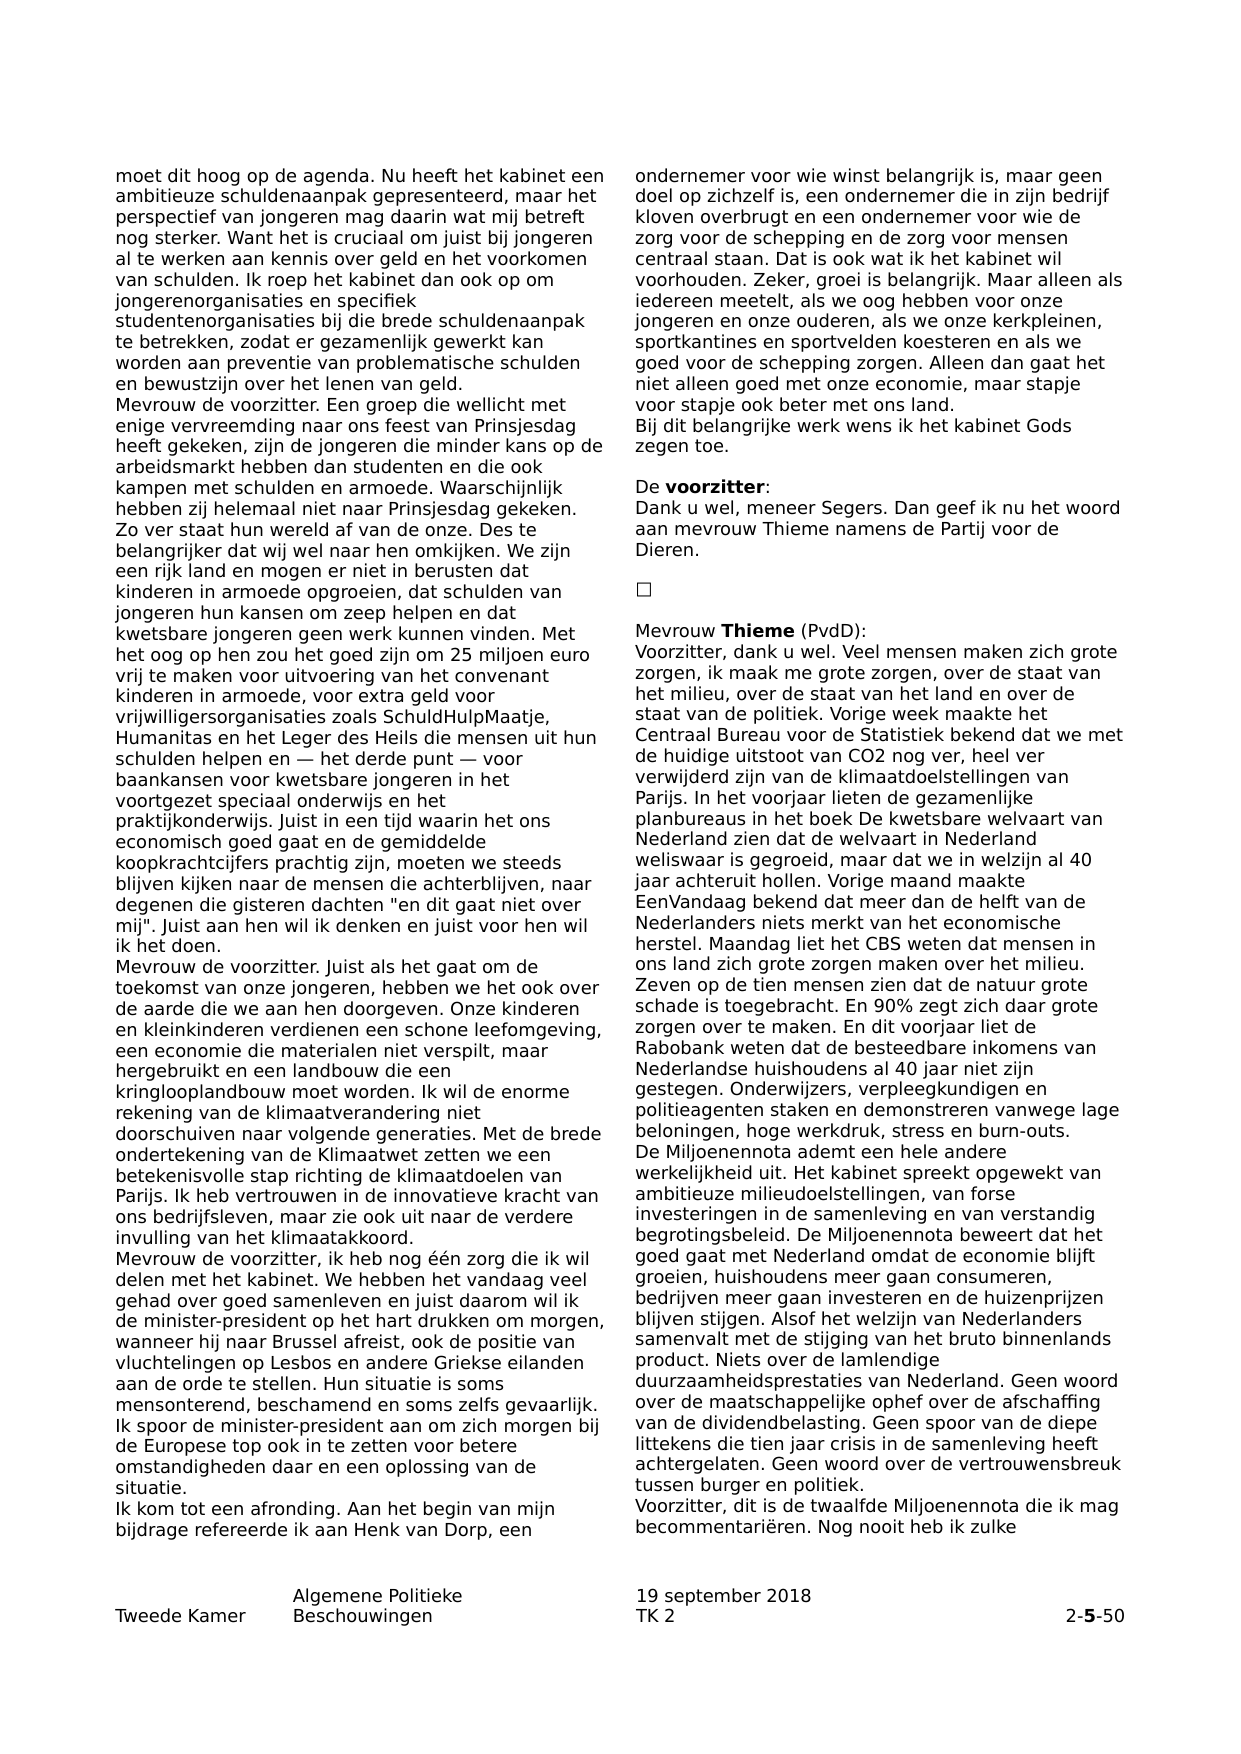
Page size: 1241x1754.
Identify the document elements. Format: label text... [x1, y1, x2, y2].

text Mevrouw de voorzitter. Juist als het gaat om de toekomst van onze jongeren, hebben we het ook over de aarde die we aan hen doorgeven. Onze kinderen en kleinkinderen verdienen een schone leefomgeving, een economie die materialen niet verspilt, maar hergebruikt en een landbouw die een kringlooplandbouw moet worden. Ik wil de enorme rekening van de klimaatverandering niet doorschuiven naar volgende generaties. Met de brede ondertekening van de Klimaatwet zetten we een betekenisvolle stap richting de klimaatdoelen van Parijs. Ik heb vertrouwen in de innovatieve kracht van ons bedrijfsleven, maar zie ook uit naar de verdere invulling van het klimaatakkoord. [115, 957, 605, 1249]
text Ik kom tot een afronding. Aan het begin van mijn bijdrage refereerde ik aan Henk van Dorp, een [115, 1499, 605, 1540]
text Mevrouw Thieme (PvdD): [635, 621, 1125, 642]
text Voorzitter, dank u wel. Veel mensen maken zich grote zorgen, ik maak me grote zorgen, over de staat van het milieu, over de staat van het land en over de staat van de politiek. Vorige week maakte het Centraal Bureau voor de Statistiek bekend dat we met de huidige uitstoot van CO2 nog ver, heel ver verwijderd zijn van de klimaatdoelstellingen van Parijs. In het voorjaar lieten de gezamenlijke planbureaus in het boek De kwetsbare welvaart van Nederland zien dat de welvaart in Nederland weliswaar is gegroeid, maar dat we in welzijn al 40 jaar achteruit hollen. Vorige maand maakte EenVandaag bekend dat meer dan de helft van de Nederlanders niets merkt van het economische herstel. Maandag liet het CBS weten dat mensen in ons land zich grote zorgen maken over het milieu. Zeven op de tien mensen zien dat de natuur grote schade is toegebracht. En 90% zegt zich daar grote zorgen over te maken. En dit voorjaar liet de Rabobank weten dat de besteedbare inkomens van Nederlandse huishoudens al 40 jaar niet zijn gestegen. Onderwijzers, verpleegkundigen en politieagenten staken en demonstreren vanwege lage beloningen, hoge werkdruk, stress en burn-outs. [635, 642, 1125, 1142]
text Voorzitter, dit is de twaalfde Miljoenennota die ik mag becommentariëren. Nog nooit heb ik zulke [635, 1496, 1125, 1537]
text Mevrouw de voorzitter. Een groep die wellicht met enige vervreemding naar ons feest van Prinsjesdag heeft gekeken, zijn de jongeren die minder kans op de arbeidsmarkt hebben dan studenten en die ook kampen met schulden en armoede. Waarschijnlijk hebben zij helemaal niet naar Prinsjesdag gekeken. Zo ver staat hun wereld af van de onze. Des te belangrijker dat wij wel naar hen omkijken. We zijn een rijk land en mogen er niet in berusten dat kinderen in armoede opgroeien, dat schulden van jongeren hun kansen om zeep helpen en dat kwetsbare jongeren geen werk kunnen vinden. Met het oog op hen zou het goed zijn om 25 miljoen euro vrij te maken voor uitvoering van het convenant kinderen in armoede, voor extra geld voor vrijwilligersorganisaties zoals SchuldHulpMaatje, Humanitas en het Leger des Heils die mensen uit hun schulden helpen en — het derde punt — voor baankansen voor kwetsbare jongeren in het voortgezet speciaal onderwijs en het praktijkonderwijs. Juist in een tijd waarin het ons economisch goed gaat en de gemiddelde koopkrachtcijfers prachtig zijn, moeten we steeds blijven kijken naar de mensen die achterblijven, naar degenen die gisteren dachten "en dit gaat niet over mij". Juist aan hen wil ik denken en juist voor hen wil ik het doen. [115, 394, 605, 957]
text ondernemer voor wie winst belangrijk is, maar geen doel op zichzelf is, een ondernemer die in zijn bedrijf kloven overbrugt en een ondernemer voor wie de zorg voor de schepping en de zorg voor mensen centraal staan. Dat is ook wat ik het kabinet wil voorhouden. Zeker, groei is belangrijk. Maar alleen als iedereen meetelt, als we oog hebben voor onze jongeren en onze ouderen, als we onze kerkpleinen, sportkantines en sportvelden koesteren en als we goed voor de schepping zorgen. Alleen dan gaat het niet alleen goed met onze economie, maar stapje voor stapje ook beter met ons land. [635, 165, 1125, 415]
text Mevrouw de voorzitter, ik heb nog één zorg die ik wil delen met het kabinet. We hebben het vandaag veel gehad over goed samenleven en juist daarom wil ik de minister-president op het hart drukken om morgen, wanneer hij naar Brussel afreist, ook de positie van vluchtelingen op Lesbos en andere Griekse eilanden aan de orde te stellen. Hun situatie is soms mensonterend, beschamend en soms zelfs gevaarlijk. Ik spoor de minister-president aan om zich morgen bij de Europese top ook in te zetten voor betere omstandigheden daar en een oplossing van de situatie. [115, 1249, 605, 1499]
text moet dit hoog op de agenda. Nu heeft het kabinet een ambitieuze schuldenaanpak gepresenteerd, maar het perspectief van jongeren mag daarin wat mij betreft nog sterker. Want het is cruciaal om juist bij jongeren al te werken aan kennis over geld en het voorkomen van schulden. Ik roep het kabinet dan ook op om jongerenorganisaties en specifiek studentenorganisaties bij die brede schuldenaanpak te betrekken, zodat er gezamenlijk gewerkt kan worden aan preventie van problematische schulden en bewustzijn over het lenen van geld. [115, 165, 605, 394]
text De Miljoenennota ademt een hele andere werkelijkheid uit. Het kabinet spreekt opgewekt van ambitieuze milieudoelstellingen, van forse investeringen in de samenleving en van verstandig begrotingsbeleid. De Miljoenennota beweert dat het goed gaat met Nederland omdat de economie blijft groeien, huishoudens meer gaan consumeren, bedrijven meer gaan investeren en de huizenprijzen blijven stijgen. Alsof het welzijn van Nederlanders samenvalt met de stijging van het bruto binnenlands product. Niets over de lamlendige duurzaamheidsprestaties van Nederland. Geen woord over de maatschappelijke ophef over de afschaffing van de dividendbelasting. Geen spoor van de diepe littekens die tien jaar crisis in de samenleving heeft achtergelaten. Geen woord over de vertrouwensbreuk tussen burger en politiek. [635, 1142, 1125, 1496]
text ⬜ [635, 580, 1125, 601]
text Bij dit belangrijke werk wens ik het kabinet Gods zegen toe. [635, 415, 1125, 457]
text De voorzitter: [635, 477, 1125, 498]
text Dank u wel, meneer Segers. Dan geef ik nu het woord aan mevrouw Thieme namens de Partij voor de Dieren. [635, 498, 1125, 560]
